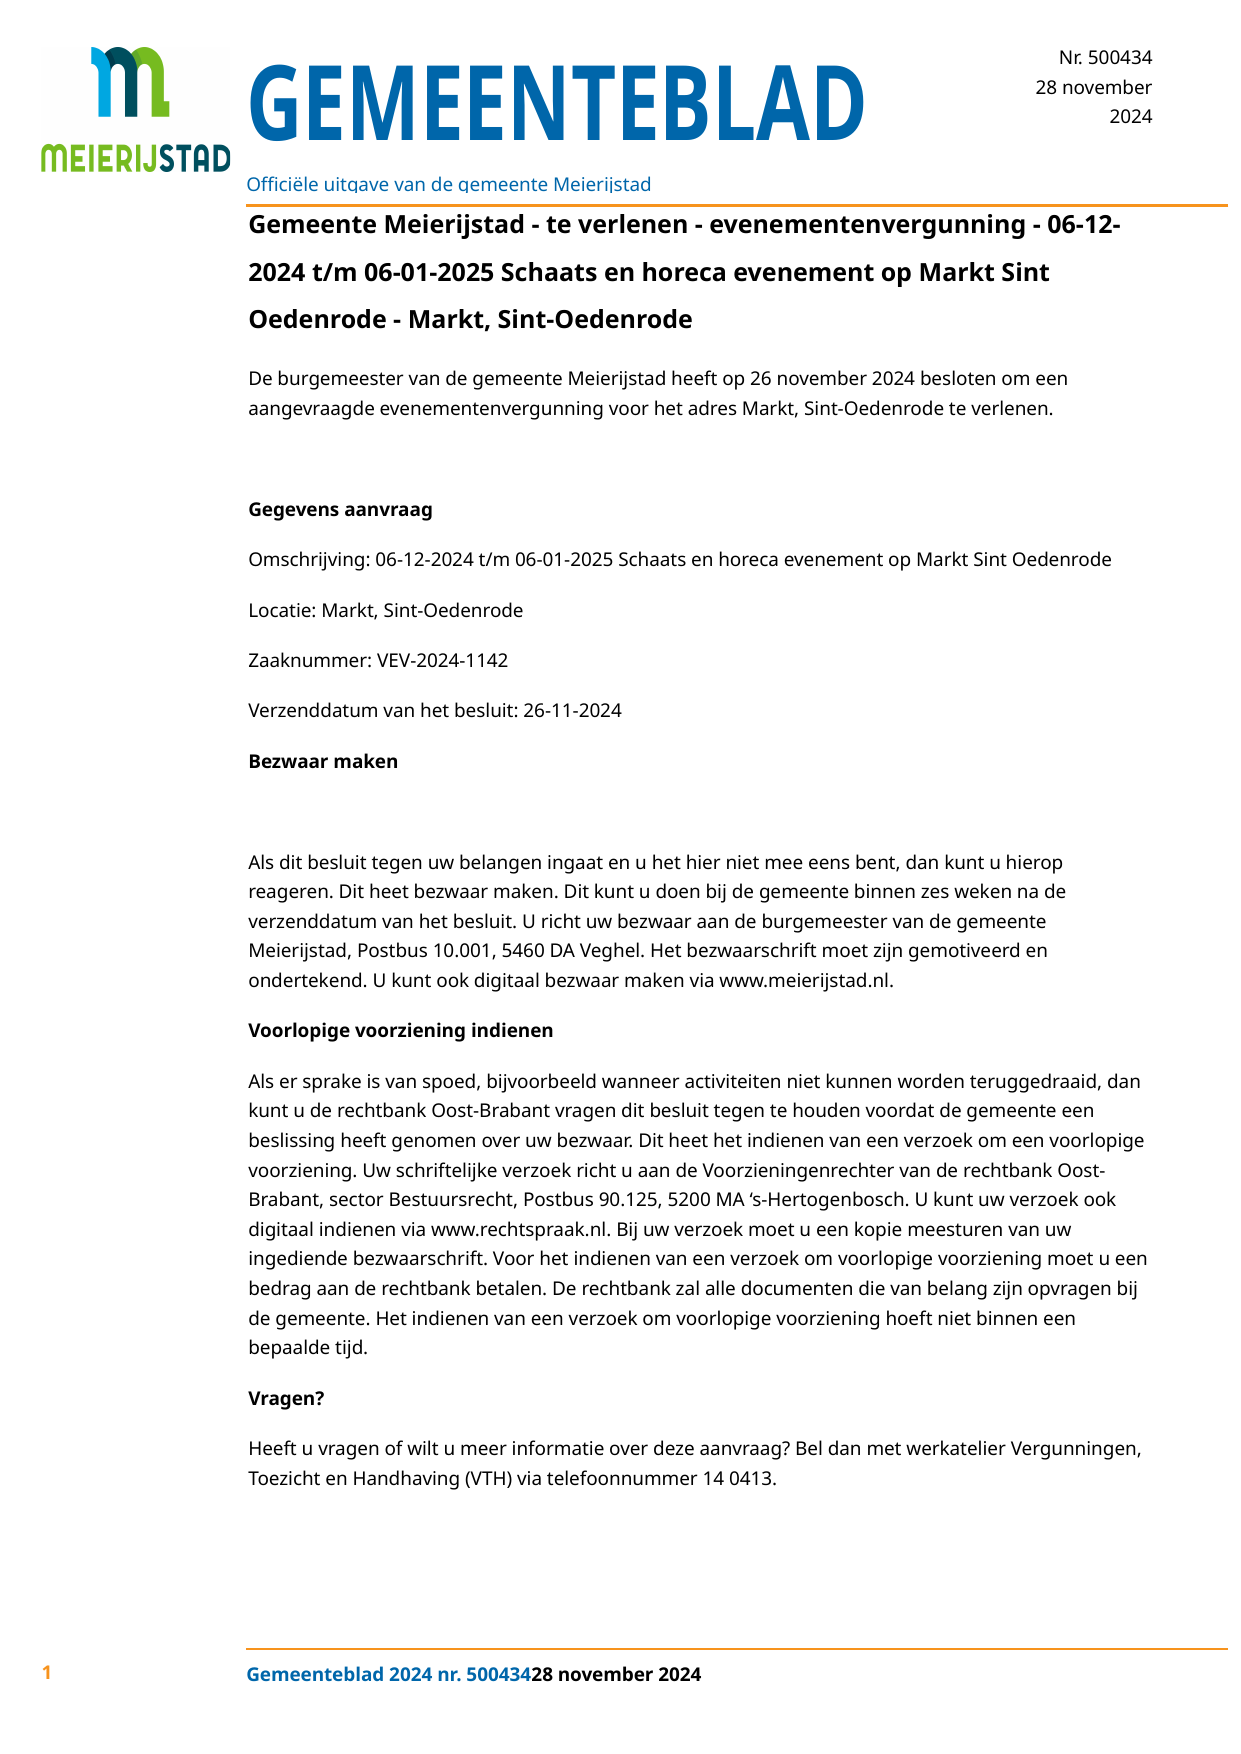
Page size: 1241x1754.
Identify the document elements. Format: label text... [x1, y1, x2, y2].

text Gemeente Meierijstad - te verlenen - evenementenvergunning - 06-12-2024 t/m 06-01-2025 Schaats en horeca evenement op Markt Sint Oedenrode - Markt, Sint-Oedenrode [248, 207, 1152, 336]
text Als er sprake is van spoed, bijvoorbeeld wanneer activiteiten niet kunnen worden teruggedraaid, dan kunt u de rechtbank Oost-Brabant vragen dit besluit tegen te houden voordat de gemeente een beslissing heeft genomen over uw bezwaar. Dit heet het indienen van een verzoek om een voorlopige voorziening. Uw schriftelijke verzoek richt u aan de Voorzieningenrechter van de rechtbank Oost-Brabant, sector Bestuursrecht, Postbus 90.125, 5200 MA ‘s-Hertogenbosch. U kunt uw verzoek ook digitaal indienen via www.rechtspraak.nl. Bij uw verzoek moet u een kopie meesturen van uw ingediende bezwaarschrift. Voor het indienen van een verzoek om voorlopige voorziening moet u een bedrag aan de rechtbank betalen. De rechtbank zal alle documenten die van belang zijn opvragen bij de gemeente. Het indienen van een verzoek om voorlopige voorziening hoeft niet binnen een bepaalde tijd. [248, 1068, 1152, 1360]
text De burgemeester van de gemeente Meierijstad heeft op 26 november 2024 besloten om een aangevraagde evenementenvergunning voor het adres Markt, Sint-Oedenrode te verlenen. [248, 366, 1152, 421]
text Zaaknummer: VEV-2024-1142 [248, 647, 1152, 673]
text Als dit besluit tegen uw belangen ingaat en u het hier niet mee eens bent, dan kunt u hierop reageren. Dit heet bezwaar maken. Dit kunt u doen bij de gemeente binnen zes weken na de verzenddatum van het besluit. U richt uw bezwaar aan de burgemeester van de gemeente Meierijstad, Postbus 10.001, 5460 DA Veghel. Het bezwaarschrift moet zijn gemotiveerd en ondertekend. U kunt ook digitaal bezwaar maken via www.meierijstad.nl. [248, 849, 1152, 993]
text Gegevens aanvraag [248, 496, 1152, 522]
text Verzenddatum van het besluit: 26-11-2024 [248, 698, 1152, 723]
text Voorlopige voorziening indienen [248, 1018, 1152, 1043]
text Vragen? [248, 1385, 1152, 1410]
text Locatie: Markt, Sint-Oedenrode [248, 597, 1152, 622]
text Bezwaar maken [248, 748, 1152, 774]
text Heeft u vragen of wilt u meer informatie over deze aanvraag? Bel dan met werkatelier Vergunningen, Toezicht en Handhaving (VTH) via telefoonnummer 14 0413. [248, 1435, 1152, 1490]
picture [41, 47, 231, 172]
text Omschrijving: 06-12-2024 t/m 06-01-2025 Schaats en horeca evenement op Markt Sint Oedenrode [248, 546, 1152, 572]
